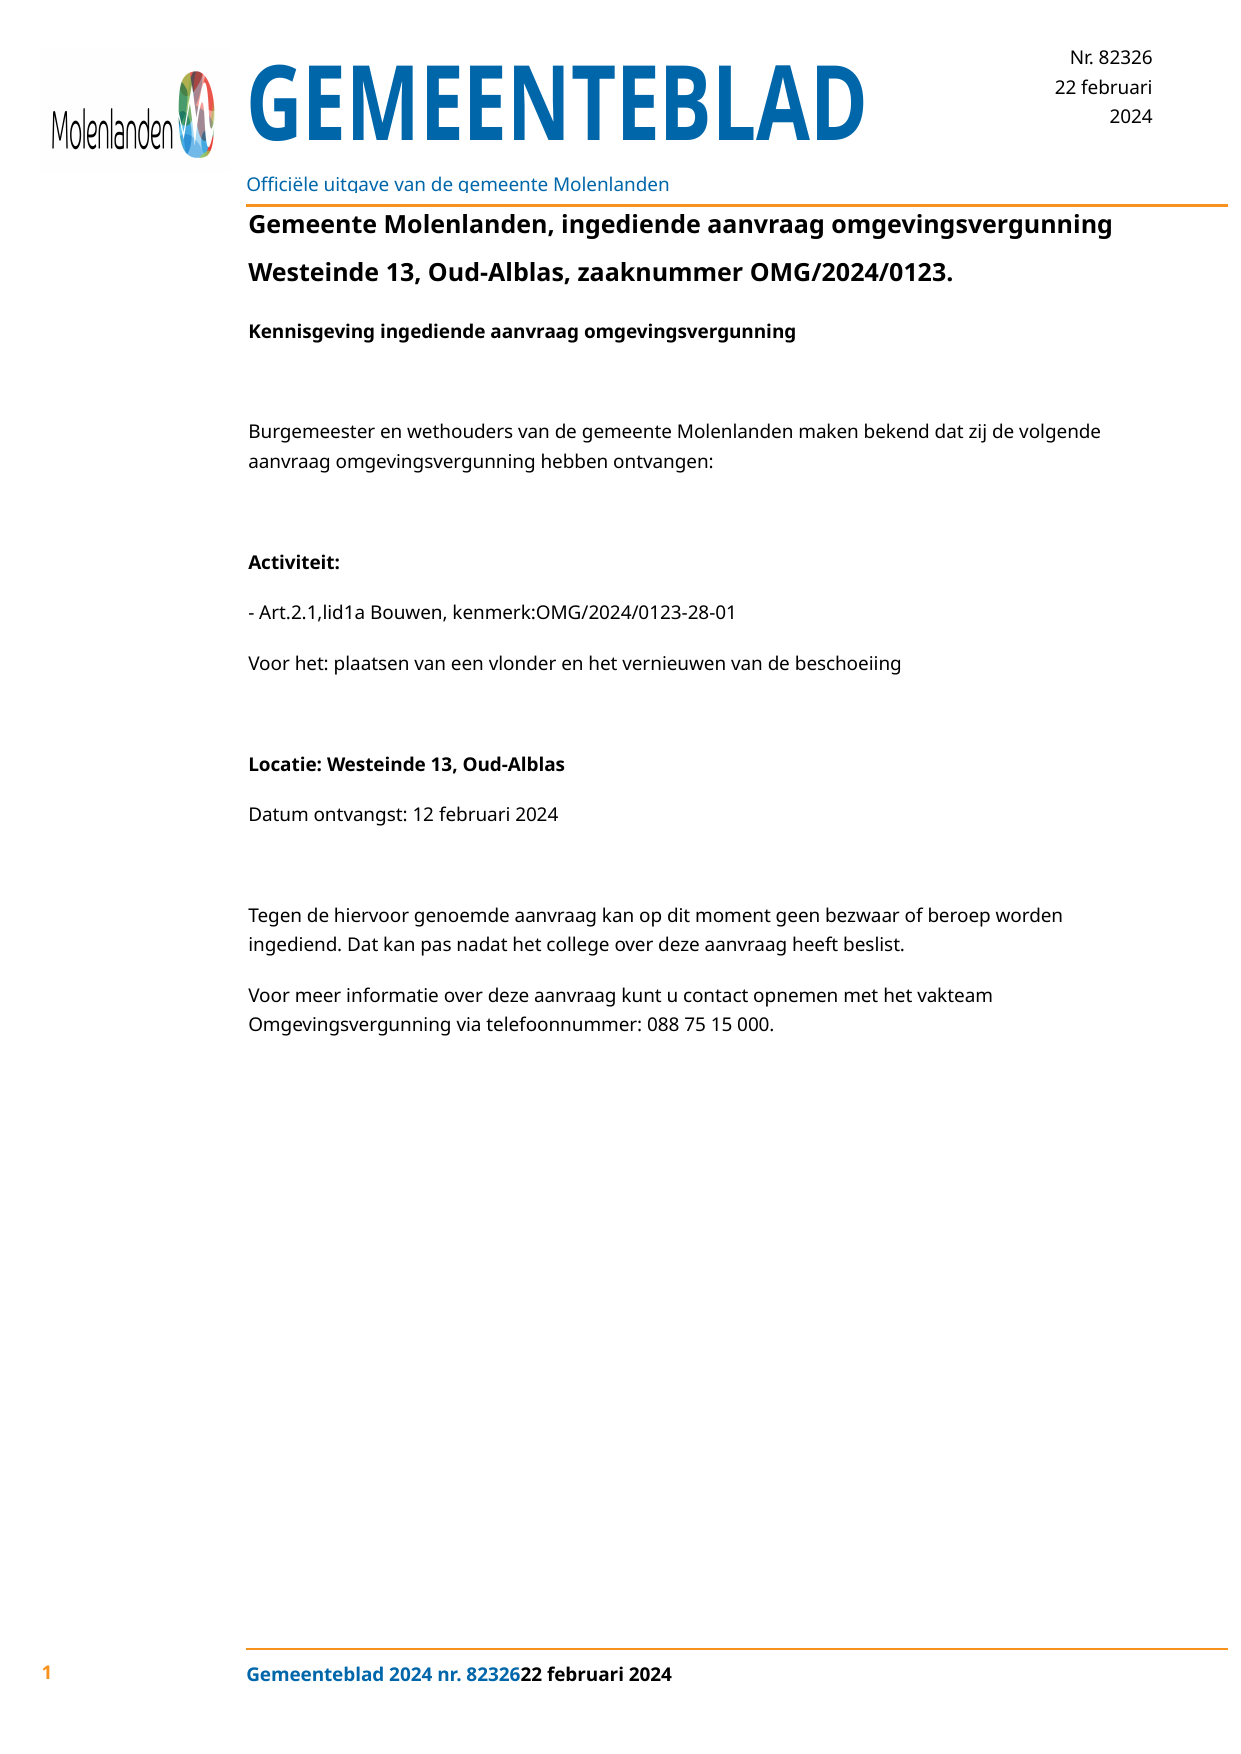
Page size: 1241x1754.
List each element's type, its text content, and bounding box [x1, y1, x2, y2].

text Tegen de hiervoor genoemde aanvraag kan op dit moment geen bezwaar of beroep worden ingediend. Dat kan pas nadat het college over deze aanvraag heeft beslist. [248, 902, 1152, 957]
text - Art.2.1,lid1a Bouwen, kenmerk:OMG/2024/0123-28-01 [248, 599, 1152, 625]
picture [41, 47, 231, 172]
text Activiteit: [248, 549, 1152, 575]
text Kennisgeving ingediende aanvraag omgevingsvergunning [248, 318, 1152, 344]
text Burgemeester en wethouders van de gemeente Molenlanden maken bekend dat zij de volgende aanvraag omgevingsvergunning hebben ontvangen: [248, 419, 1152, 474]
text Locatie: Westeinde 13, Oud-Alblas [248, 751, 1152, 777]
text Voor het: plaatsen van een vlonder en het vernieuwen van de beschoeiing [248, 650, 1152, 676]
text Voor meer informatie over deze aanvraag kunt u contact opnemen met het vakteam Omgevingsvergunning via telefoonnummer: 088 75 15 000. [248, 982, 1152, 1037]
text Datum ontvangst: 12 februari 2024 [248, 801, 1152, 827]
text Gemeente Molenlanden, ingediende aanvraag omgevingsvergunning Westeinde 13, Oud-Alblas, zaaknummer OMG/2024/0123. [248, 207, 1152, 288]
